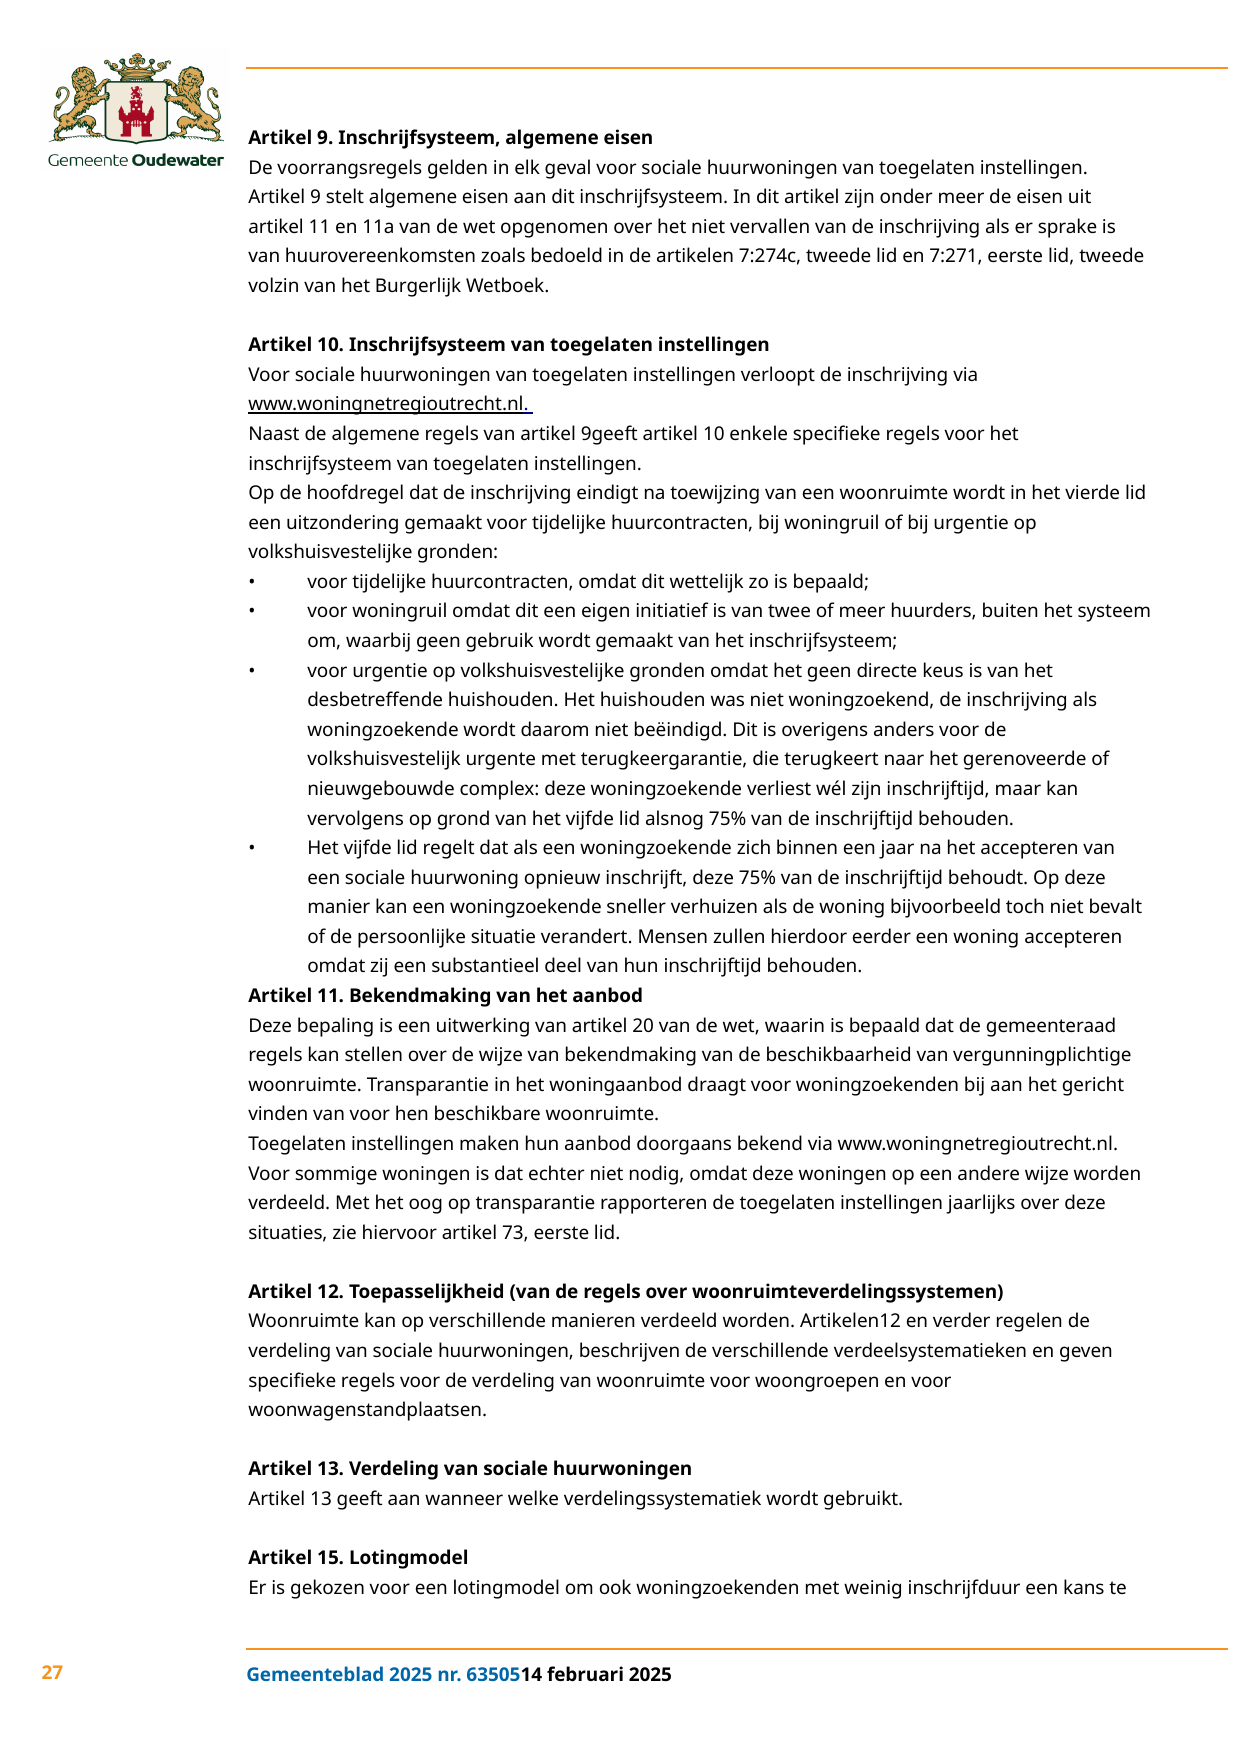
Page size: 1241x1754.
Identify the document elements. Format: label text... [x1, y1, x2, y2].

text Artikel 12. Toepasselijkheid (van de regels over woonruimteverdelingssystemen) [248, 1278, 1152, 1304]
text Voor sociale huurwoningen van toegelaten instellingen verloopt de inschrijving via www.woningnetregioutrecht.nl. [248, 361, 1152, 416]
text Artikel 11. Bekendmaking van het aanbod [248, 982, 1152, 1008]
list Het vijfde lid regelt dat als een woningzoekende zich binnen een jaar na het accepteren van een sociale huurwoning opnieuw inschrijft, deze 75% van de inschrijftijd behoudt. Op deze manier kan een woningzoekende sneller verhuizen als de woning bijvoorbeeld toch niet bevalt of de persoonlijke situatie verandert. Mensen zullen hierdoor eerder een woning accepteren omdat zij een substantieel deel van hun inschrijftijd behouden. [248, 834, 1152, 978]
text Artikel 10. Inschrijfsysteem van toegelaten instellingen [248, 331, 1152, 357]
list voor woningruil omdat dit een eigen initiatief is van twee of meer huurders, buiten het systeem om, waarbij geen gebruik wordt gemaakt van het inschrijfsysteem; [248, 598, 1152, 653]
list voor tijdelijke huurcontracten, omdat dit wettelijk zo is bepaald; [248, 568, 1152, 594]
text Woonruimte kan op verschillende manieren verdeeld worden. Artikelen12 en verder regelen de verdeling van sociale huurwoningen, beschrijven de verschillende verdeelsystematieken en geven specifieke regels voor de verdeling van woonruimte voor woongroepen en voor woonwagenstandplaatsen. [248, 1308, 1152, 1422]
text Artikel 13. Verdeling van sociale huurwoningen [248, 1456, 1152, 1481]
text Er is gekozen voor een lotingmodel om ook woningzoekenden met weinig inschrijfduur een kans te [248, 1574, 1152, 1600]
text Naast de algemene regels van artikel 9geeft artikel 10 enkele specifieke regels voor het inschrijfsysteem van toegelaten instellingen. [248, 420, 1152, 476]
text Artikel 9. Inschrijfsysteem, algemene eisen [248, 124, 1152, 150]
text Op de hoofdregel dat de inschrijving eindigt na toewijzing van een woonruimte wordt in het vierde lid een uitzondering gemaakt voor tijdelijke huurcontracten, bij woningruil of bij urgentie op volkshuisvestelijke gronden: [248, 479, 1152, 564]
text Artikel 15. Lotingmodel [248, 1544, 1152, 1570]
list voor urgentie op volkshuisvestelijke gronden omdat het geen directe keus is van het desbetreffende huishouden. Het huishouden was niet woningzoekend, de inschrijving als woningzoekende wordt daarom niet beëindigd. Dit is overigens anders voor de volkshuisvestelijk urgente met terugkeergarantie, die terugkeert naar het gerenoveerde of nieuwgebouwde complex: deze woningzoekende verliest wél zijn inschrijftijd, maar kan vervolgens op grond van het vijfde lid alsnog 75% van de inschrijftijd behouden. [248, 657, 1152, 831]
text Artikel 13 geeft aan wanneer welke verdelingssystematiek wordt gebruikt. [248, 1485, 1152, 1511]
picture [41, 47, 231, 172]
text Toegelaten instellingen maken hun aanbod doorgaans bekend via www.woningnetregioutrecht.nl. Voor sommige woningen is dat echter niet nodig, omdat deze woningen op een andere wijze worden verdeeld. Met het oog op transparantie rapporteren de toegelaten instellingen jaarlijks over deze situaties, zie hiervoor artikel 73, eerste lid. [248, 1130, 1152, 1245]
text De voorrangsregels gelden in elk geval voor sociale huurwoningen van toegelaten instellingen. [248, 154, 1152, 180]
text Artikel 9 stelt algemene eisen aan dit inschrijfsysteem. In dit artikel zijn onder meer de eisen uit artikel 11 en 11a van de wet opgenomen over het niet vervallen van de inschrijving als er sprake is van huurovereenkomsten zoals bedoeld in de artikelen 7:274c, tweede lid en 7:271, eerste lid, tweede volzin van het Burgerlijk Wetboek. [248, 183, 1152, 298]
text Deze bepaling is een uitwerking van artikel 20 van de wet, waarin is bepaald dat de gemeenteraad regels kan stellen over de wijze van bekendmaking van de beschikbaarheid van vergunningplichtige woonruimte. Transparantie in het woningaanbod draagt voor woningzoekenden bij aan het gericht vinden van voor hen beschikbare woonruimte. [248, 1012, 1152, 1126]
